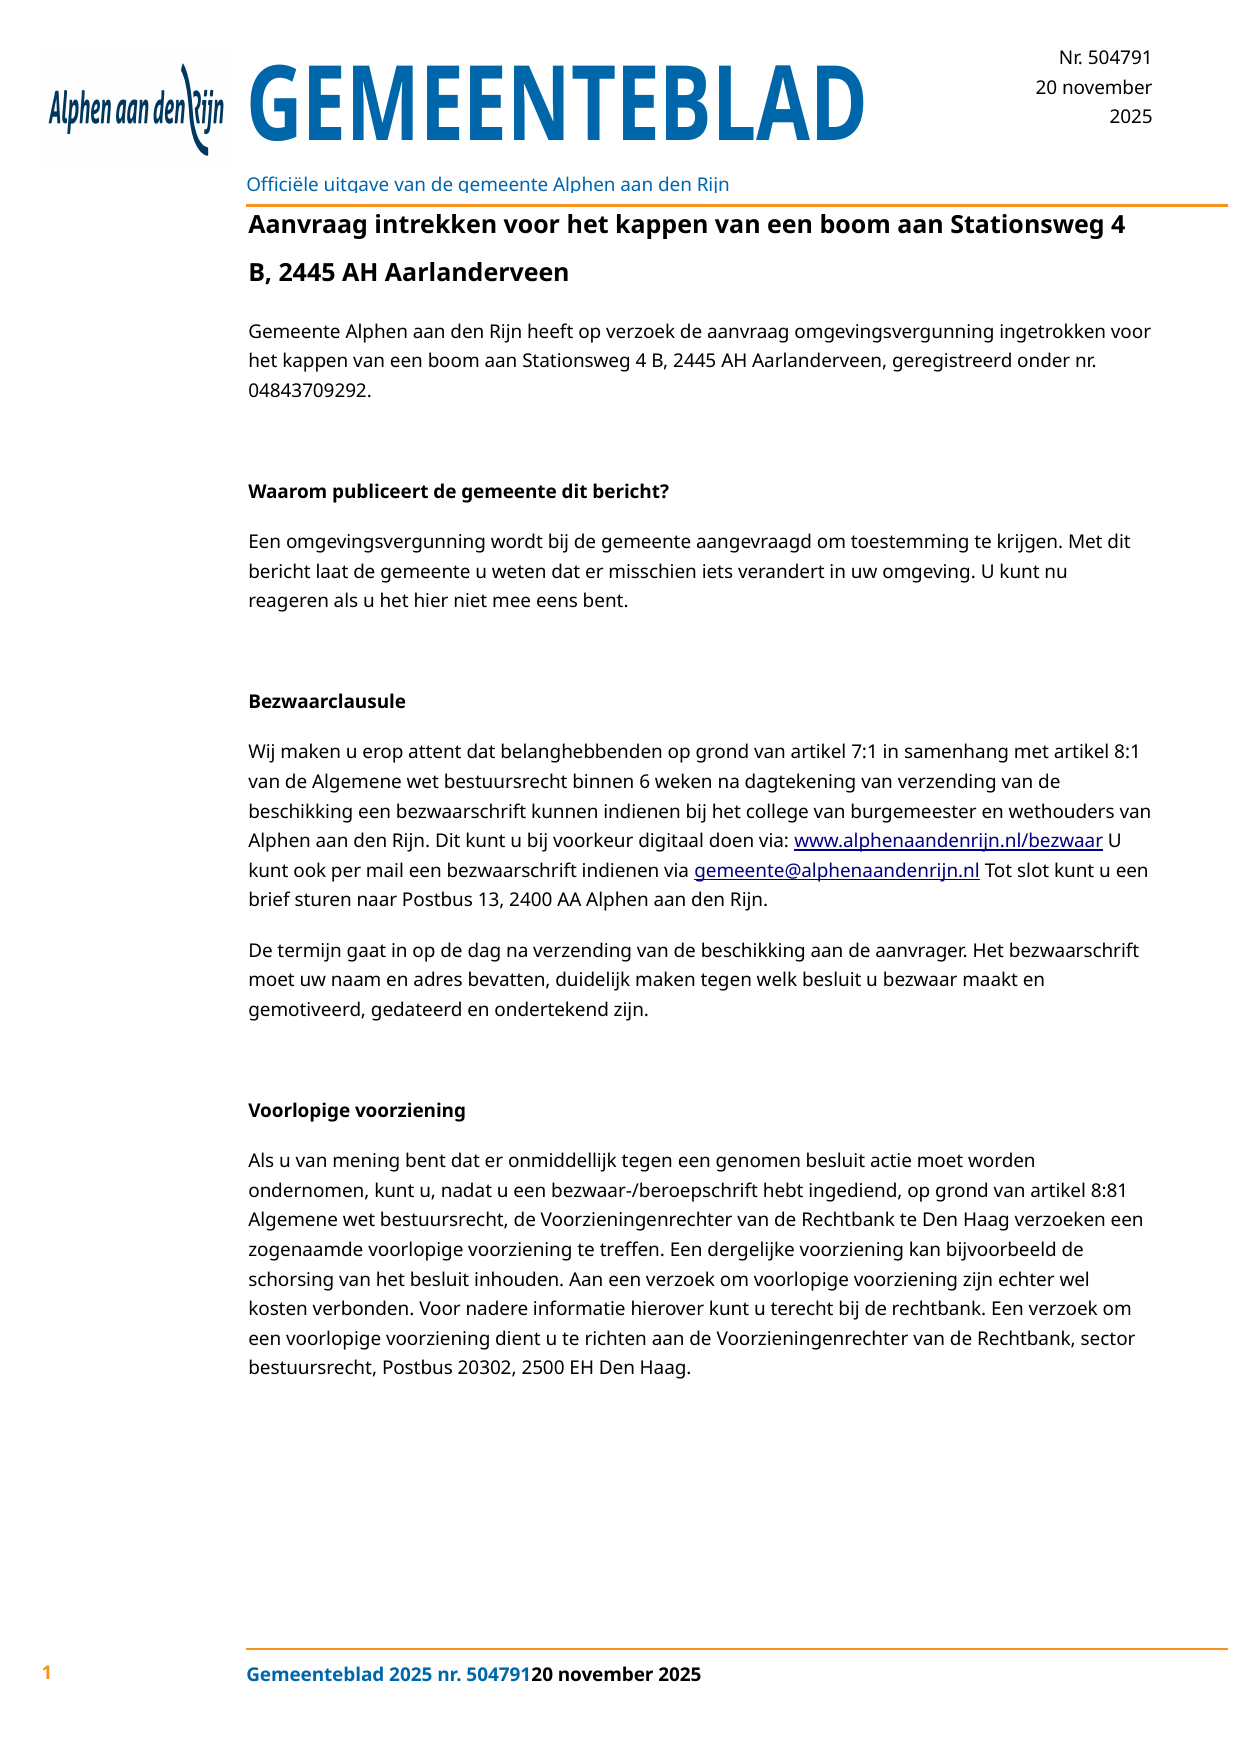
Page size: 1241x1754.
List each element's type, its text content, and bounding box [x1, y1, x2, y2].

text Bezwaarclausule [248, 688, 1152, 714]
text Een omgevingsvergunning wordt bij de gemeente aangevraagd om toestemming te krijgen. Met dit bericht laat de gemeente u weten dat er misschien iets verandert in uw omgeving. U kunt nu reageren als u het hier niet mee eens bent. [248, 528, 1152, 613]
text Voorlopige voorziening [248, 1097, 1152, 1123]
text Aanvraag intrekken voor het kappen van een boom aan Stationsweg 4 B, 2445 AH Aarlanderveen [248, 207, 1152, 288]
text Gemeente Alphen aan den Rijn heeft op verzoek de aanvraag omgevingsvergunning ingetrokken voor het kappen van een boom aan Stationsweg 4 B, 2445 AH Aarlanderveen, geregistreerd onder nr. 04843709292. [248, 318, 1152, 403]
text Wij maken u erop attent dat belanghebbenden op grond van artikel 7:1 in samenhang met artikel 8:1 van de Algemene wet bestuursrecht binnen 6 weken na dagtekening van verzending van de beschikking een bezwaarschrift kunnen indienen bij het college van burgemeester en wethouders van Alphen aan den Rijn. Dit kunt u bij voorkeur digitaal doen via: www.alphenaandenrijn.nl/bezwaar U kunt ook per mail een bezwaarschrift indienen via gemeente@alphenaandenrijn.nl Tot slot kunt u een brief sturen naar Postbus 13, 2400 AA Alphen aan den Rijn. [248, 739, 1152, 912]
picture [41, 47, 231, 172]
text Waarom publiceert de gemeente dit bericht? [248, 478, 1152, 504]
text De termijn gaat in op de dag na verzending van de beschikking aan de aanvrager. Het bezwaarschrift moet uw naam en adres bevatten, duidelijk maken tegen welk besluit u bezwaar maakt en gemotiveerd, gedateerd en ondertekend zijn. [248, 937, 1152, 1022]
text Als u van mening bent dat er onmiddellijk tegen een genomen besluit actie moet worden ondernomen, kunt u, nadat u een bezwaar-/beroepschrift hebt ingediend, op grond van artikel 8:81 Algemene wet bestuursrecht, de Voorzieningenrechter van de Rechtbank te Den Haag verzoeken een zogenaamde voorlopige voorziening te treffen. Een dergelijke voorziening kan bijvoorbeeld de schorsing van het besluit inhouden. Aan een verzoek om voorlopige voorziening zijn echter wel kosten verbonden. Voor nadere informatie hierover kunt u terecht bij de rechtbank. Een verzoek om een voorlopige voorziening dient u te richten aan de Voorzieningenrechter van de Rechtbank, sector bestuursrecht, Postbus 20302, 2500 EH Den Haag. [248, 1147, 1152, 1380]
